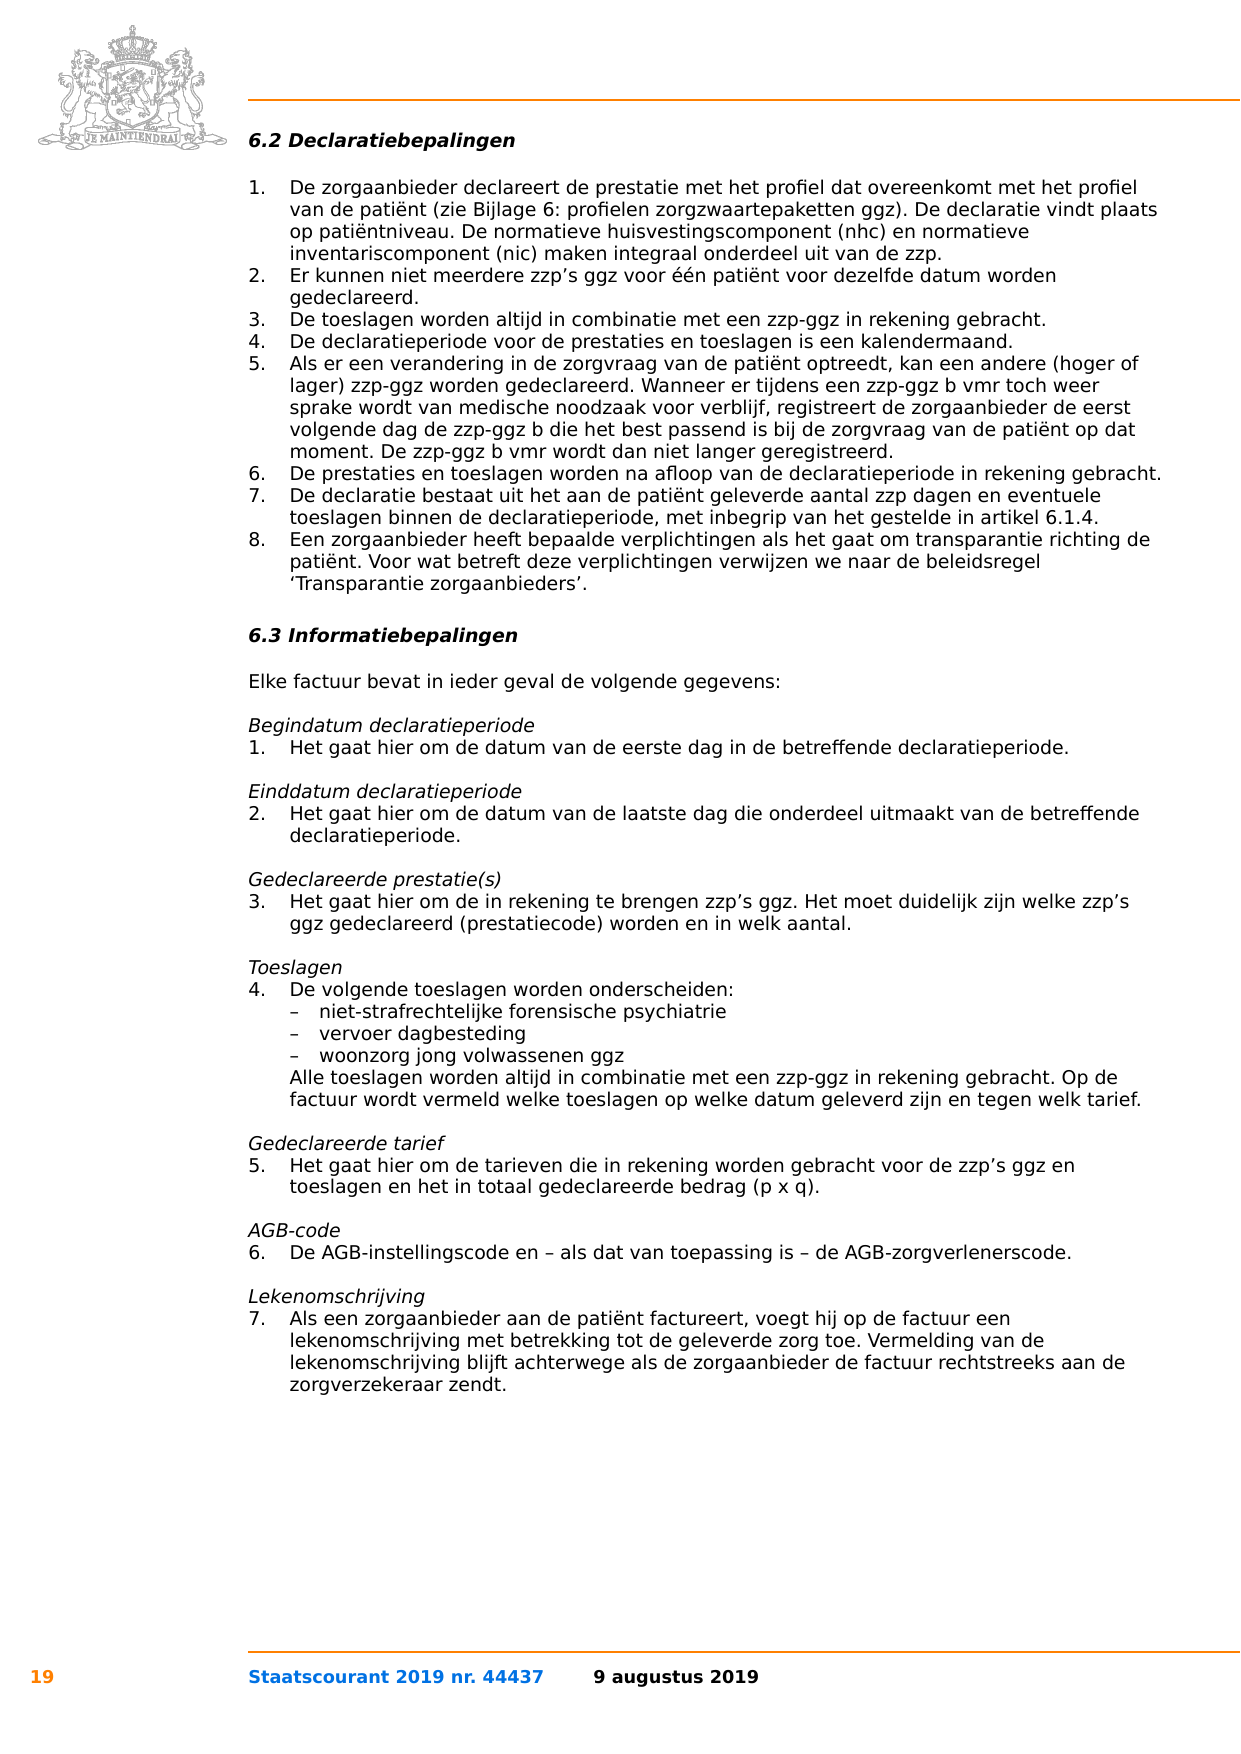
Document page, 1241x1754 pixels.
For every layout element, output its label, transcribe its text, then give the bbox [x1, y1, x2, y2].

text Elke factuur bevat in ieder geval de volgende gegevens: [248, 671, 1163, 693]
subtitle Einddatum declaratieperiode [248, 781, 1163, 803]
text Alle toeslagen worden altijd in combinatie met een zzp-ggz in rekening gebracht. Op de factuur wordt vermeld welke toeslagen op welke datum geleverd zijn en tegen welk tarief. [289, 1067, 1163, 1111]
subtitle Toeslagen [248, 957, 1163, 979]
subtitle Begindatum declaratieperiode [248, 715, 1163, 737]
picture [38, 25, 227, 150]
text – woonzorg jong volwassenen ggz [289, 1045, 1163, 1067]
text 2. Het gaat hier om de datum van de laatste dag die onderdeel uitmaakt van de betreffende declaratieperiode. [248, 803, 1163, 847]
text – vervoer dagbesteding [289, 1023, 1163, 1045]
subtitle 6.3 Informatiebepalingen [248, 624, 1163, 646]
text 1. De zorgaanbieder declareert de prestatie met het profiel dat overeenkomt met het profiel van de patiënt (zie Bijlage 6: profielen zorgzwaartepaketten ggz). De declaratie vindt plaats op patiëntniveau. De normatieve huisvestingscomponent (nhc) en normatieve inventariscomponent (nic) maken integraal onderdeel uit van de zzp. [248, 177, 1163, 265]
text 2. Er kunnen niet meerdere zzp’s ggz voor één patiënt voor dezelfde datum worden gedeclareerd. [248, 265, 1163, 309]
text 1. Het gaat hier om de datum van de eerste dag in de betreffende declaratieperiode. [248, 737, 1163, 759]
subtitle Gedeclareerde prestatie(s) [248, 869, 1163, 891]
text 5. Het gaat hier om de tarieven die in rekening worden gebracht voor de zzp’s ggz en toeslagen en het in totaal gedeclareerde bedrag (p x q). [248, 1154, 1163, 1198]
text 6. De AGB-instellingscode en – als dat van toepassing is – de AGB-zorgverlenerscode. [248, 1242, 1163, 1264]
subtitle Lekenomschrijving [248, 1286, 1163, 1308]
text 5. Als er een verandering in de zorgvraag van de patiënt optreedt, kan een andere (hoger of lager) zzp-ggz worden gedeclareerd. Wanneer er tijdens een zzp-ggz b vmr toch weer sprake wordt van medische noodzaak voor verblijf, registreert de zorgaanbieder de eerst volgende dag de zzp-ggz b die het best passend is bij de zorgvraag van de patiënt op dat moment. De zzp-ggz b vmr wordt dan niet langer geregistreerd. [248, 353, 1163, 463]
subtitle Gedeclareerde tarief [248, 1132, 1163, 1154]
subtitle 6.2 Declaratiebepalingen [248, 130, 1163, 152]
text 8. Een zorgaanbieder heeft bepaalde verplichtingen als het gaat om transparantie richting de patiënt. Voor wat betreft deze verplichtingen verwijzen we naar de beleidsregel ‘Transparantie zorgaanbieders’. [248, 528, 1163, 594]
text 7. Als een zorgaanbieder aan de patiënt factureert, voegt hij op de factuur een lekenomschrijving met betrekking tot de geleverde zorg toe. Vermelding van de lekenomschrijving blijft achterwege als de zorgaanbieder de factuur rechtstreeks aan de zorgverzekeraar zendt. [248, 1308, 1163, 1396]
text 3. De toeslagen worden altijd in combinatie met een zzp-ggz in rekening gebracht. [248, 309, 1163, 331]
text 3. Het gaat hier om de in rekening te brengen zzp’s ggz. Het moet duidelijk zijn welke zzp’s ggz gedeclareerd (prestatiecode) worden en in welk aantal. [248, 891, 1163, 935]
text 4. De volgende toeslagen worden onderscheiden: [248, 979, 1163, 1001]
subtitle AGB-code [248, 1220, 1163, 1242]
text – niet-strafrechtelijke forensische psychiatrie [289, 1001, 1163, 1023]
text 6. De prestaties en toeslagen worden na afloop van de declaratieperiode in rekening gebracht. [248, 463, 1163, 484]
text 4. De declaratieperiode voor de prestaties en toeslagen is een kalendermaand. [248, 331, 1163, 353]
text 7. De declaratie bestaat uit het aan de patiënt geleverde aantal zzp dagen en eventuele toeslagen binnen de declaratieperiode, met inbegrip van het gestelde in artikel 6.1.4. [248, 484, 1163, 528]
